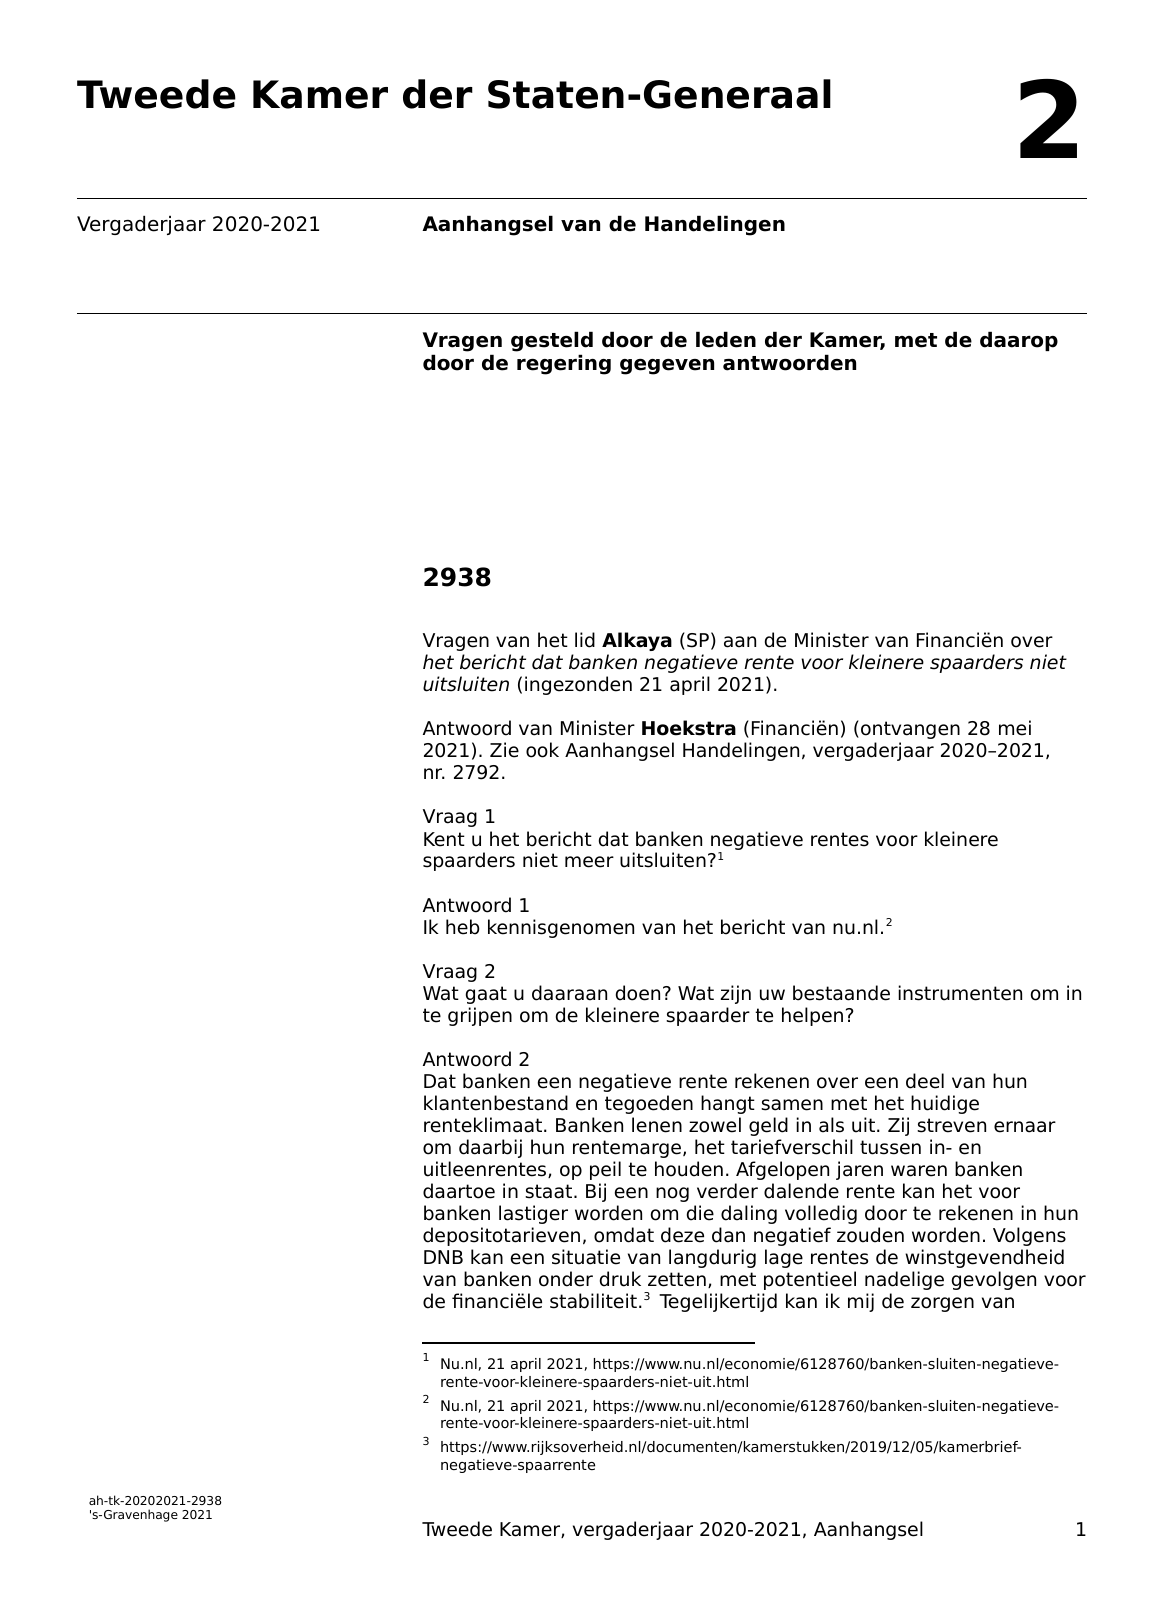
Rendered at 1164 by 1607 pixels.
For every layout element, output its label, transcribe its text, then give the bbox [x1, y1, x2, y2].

table_cell Vergaderjaar 2020-2021 [77, 199, 422, 313]
table_cell Vragen gesteld door de leden der Kamer, met de daarop door de regering gegeven antwoorden [422, 314, 1087, 375]
table_header Tweede Kamer der Staten-Generaal [77, 59, 886, 198]
text Nu.nl, 21 april 2021, https://www.nu.nl/economie/6128760/banken-sluiten-negatieve-rente-voor-kleinere-spaarders-niet-uit.html [422, 1352, 1087, 1391]
table_cell Aanhangsel van de Handelingen [422, 199, 1087, 313]
table_cell [77, 314, 422, 375]
text Ik heb kennisgenomen van het bericht van nu.nl. [422, 917, 1087, 938]
text 2938 [422, 563, 1087, 592]
text Vragen van het lid Alkaya (SP) aan de Minister van Financiën over het bericht dat banken negatieve rente voor kleinere spaarders niet uitsluiten (ingezonden 21 april 2021). [422, 630, 1087, 696]
text ah-tk-20202021-2938 [88, 1494, 323, 1508]
text Wat gaat u daaraan doen? Wat zijn uw bestaande instrumenten om in te grijpen om de kleinere spaarder te helpen? [422, 983, 1087, 1027]
text Kent u het bericht dat banken negatieve rentes voor kleinere spaarders niet meer uitsluiten? [422, 828, 1087, 872]
text Antwoord 2 [422, 1049, 1087, 1071]
text https://www.rijksoverheid.nl/documenten/kamerstukken/2019/12/05/kamerbrief-negatieve-spaarrente [422, 1435, 1087, 1474]
text Dat banken een negatieve rente rekenen over een deel van hun klantenbestand en tegoeden hangt samen met het huidige renteklimaat. Banken lenen zowel geld in als uit. Zij streven ernaar om daarbij hun rentemarge, het tariefverschil tussen in- en uitleenrentes, op peil te houden. Afgelopen jaren waren banken daartoe in staat. Bij een nog verder dalende rente kan het voor banken lastiger worden om die daling volledig door te rekenen in hun depositotarieven, omdat deze dan negatief zouden worden. Volgens DNB kan een situatie van langdurig lage rentes de winstgevendheid van banken onder druk zetten, met potentieel nadelige gevolgen voor de financiële stabiliteit. Tegelijkertijd kan ik mij de zorgen van [422, 1071, 1087, 1313]
table_header 2 [886, 59, 1087, 198]
text Vraag 2 [422, 961, 1087, 983]
text Antwoord 1 [422, 894, 1087, 917]
text Nu.nl, 21 april 2021, https://www.nu.nl/economie/6128760/banken-sluiten-negatieve-rente-voor-kleinere-spaarders-niet-uit.html [422, 1393, 1087, 1432]
text Antwoord van Minister Hoekstra (Financiën) (ontvangen 28 mei 2021). Zie ook Aanhangsel Handelingen, vergaderjaar 2020–2021, nr. 2792. [422, 718, 1087, 784]
text 's-Gravenhage 2021 [88, 1508, 323, 1522]
text Vraag 1 [422, 806, 1087, 828]
